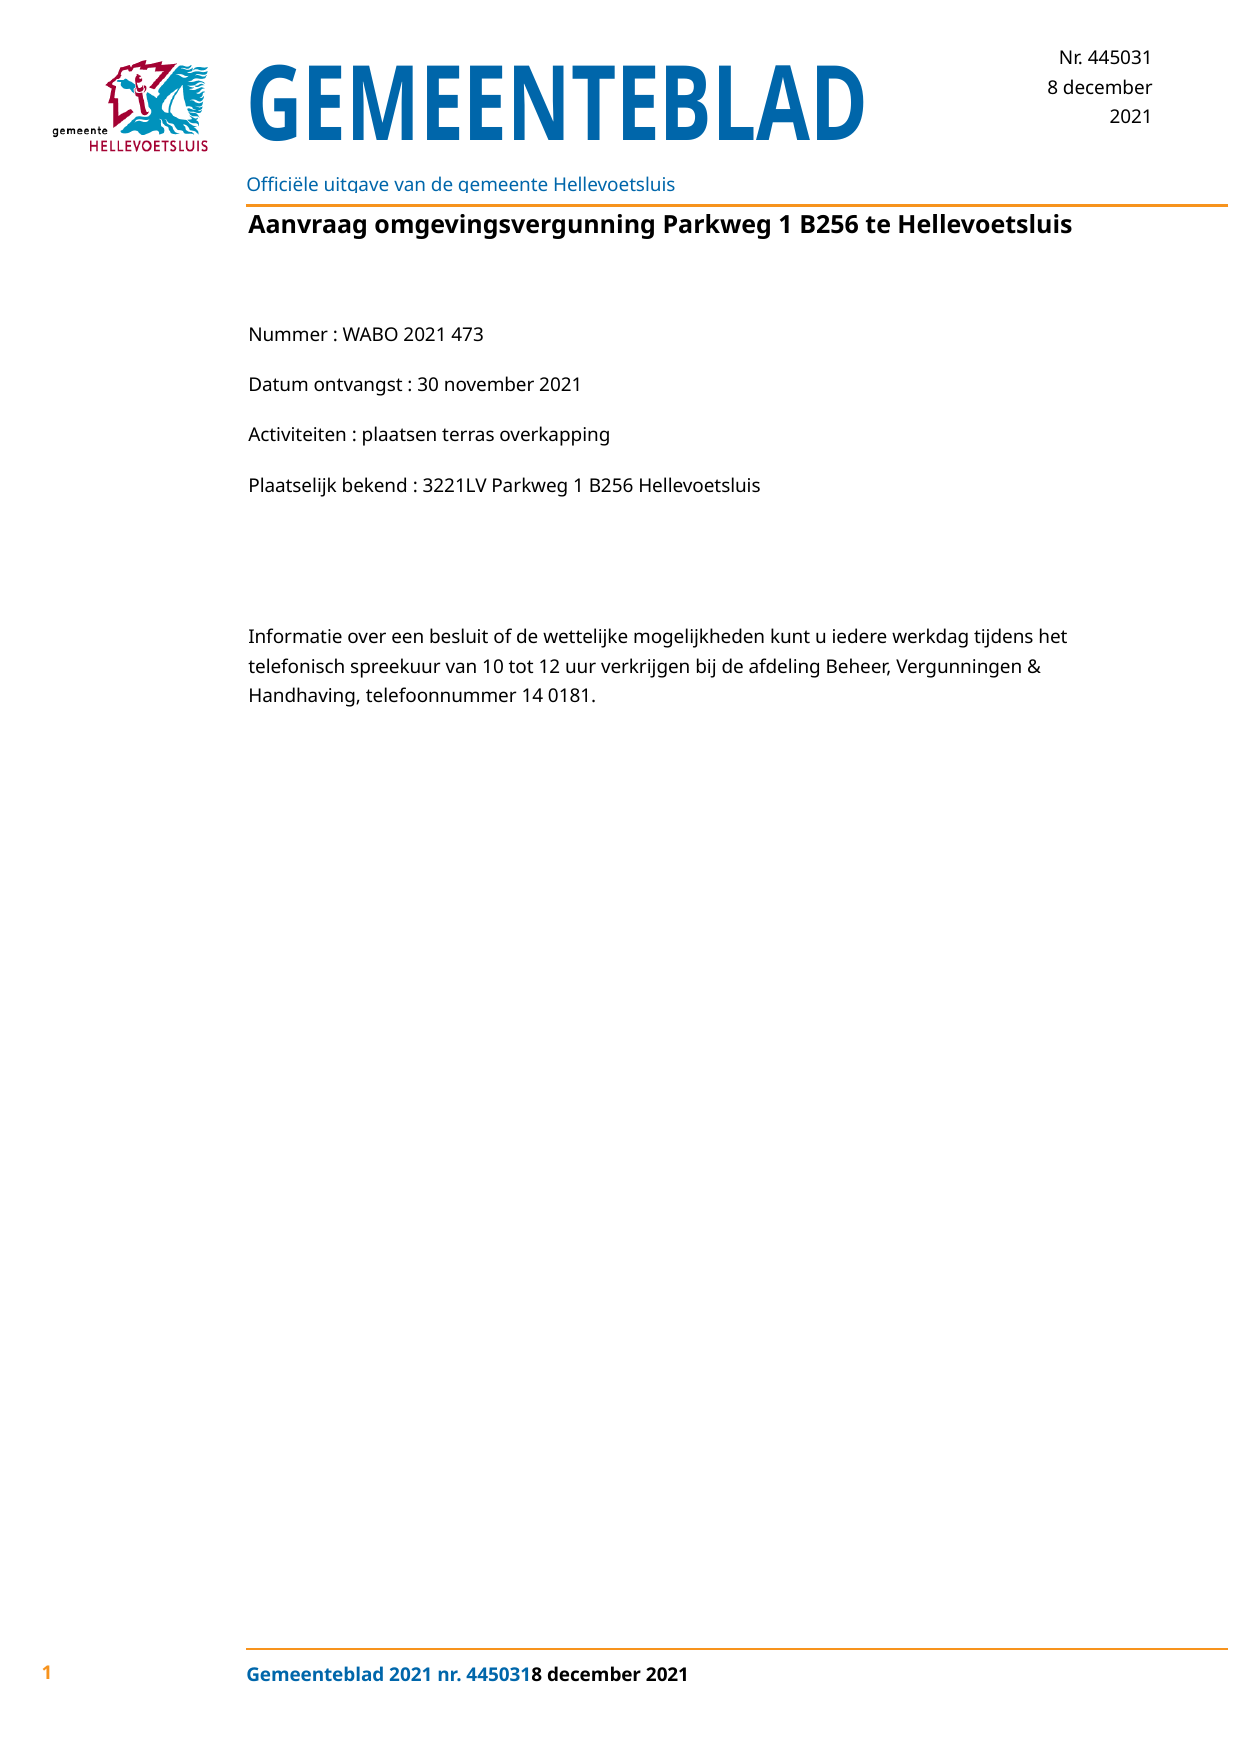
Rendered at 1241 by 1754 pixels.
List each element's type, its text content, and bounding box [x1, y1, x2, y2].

text Plaatselijk bekend : 3221LV Parkweg 1 B256 Hellevoetsluis [248, 472, 1152, 498]
text Nummer : WABO 2021 473 [248, 321, 1152, 346]
text Activiteiten : plaatsen terras overkapping [248, 422, 1152, 447]
text Aanvraag omgevingsvergunning Parkweg 1 B256 te Hellevoetsluis [248, 207, 1152, 241]
picture [41, 47, 231, 172]
text Informatie over een besluit of de wettelijke mogelijkheden kunt u iedere werkdag tijdens het telefonisch spreekuur van 10 tot 12 uur verkrijgen bij de afdeling Beheer, Vergunningen & Handhaving, telefoonnummer 14 0181. [248, 623, 1152, 708]
text Datum ontvangst : 30 november 2021 [248, 371, 1152, 397]
